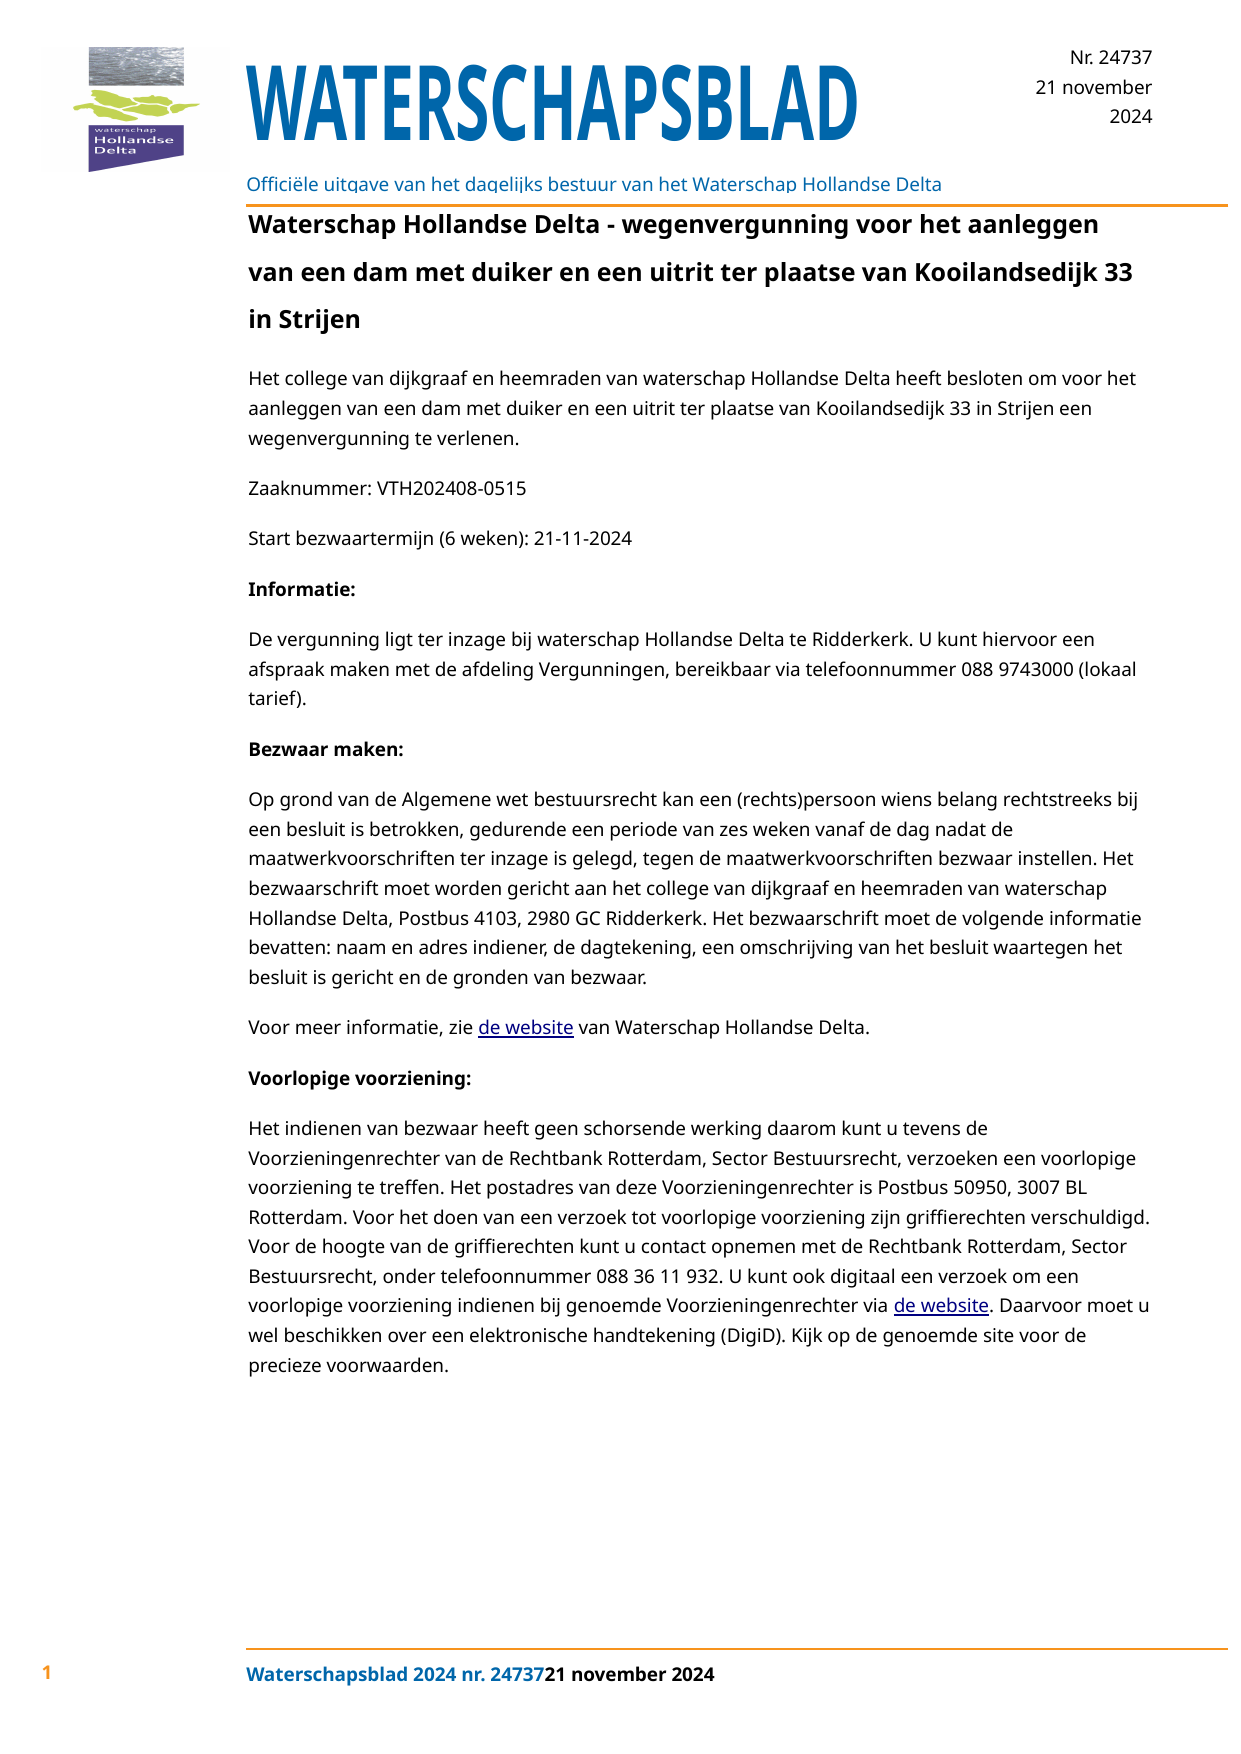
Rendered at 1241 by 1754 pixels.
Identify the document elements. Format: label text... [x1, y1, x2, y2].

text Zaaknummer: VTH202408-0515 [248, 475, 1152, 501]
text Start bezwaartermijn (6 weken): 21-11-2024 [248, 526, 1152, 551]
text Waterschap Hollandse Delta - wegenvergunning voor het aanleggen van een dam met duiker en een uitrit ter plaatse van Kooilandsedijk 33 in Strijen [248, 207, 1152, 336]
text Bezwaar maken: [248, 736, 1152, 762]
text Informatie: [248, 576, 1152, 602]
text Het college van dijkgraaf en heemraden van waterschap Hollandse Delta heeft besloten om voor het aanleggen van een dam met duiker en een uitrit ter plaatse van Kooilandsedijk 33 in Strijen een wegenvergunning te verlenen. [248, 366, 1152, 450]
text De vergunning ligt ter inzage bij waterschap Hollandse Delta te Ridderkerk. U kunt hiervoor een afspraak maken met de afdeling Vergunningen, bereikbaar via telefoonnummer 088 9743000 (lokaal tarief). [248, 626, 1152, 711]
text Voor meer informatie, zie de website van Waterschap Hollandse Delta. [248, 1014, 1152, 1040]
text Op grond van de Algemene wet bestuursrecht kan een (rechts)persoon wiens belang rechtstreeks bij een besluit is betrokken, gedurende een periode van zes weken vanaf de dag nadat de maatwerkvoorschriften ter inzage is gelegd, tegen de maatwerkvoorschriften bezwaar instellen. Het bezwaarschrift moet worden gericht aan het college van dijkgraaf en heemraden van waterschap Hollandse Delta, Postbus 4103, 2980 GC Ridderkerk. Het bezwaarschrift moet de volgende informatie bevatten: naam en adres indiener, de dagtekening, een omschrijving van het besluit waartegen het besluit is gericht en de gronden van bezwaar. [248, 786, 1152, 989]
text Voorlopige voorziening: [248, 1065, 1152, 1090]
text Het indienen van bezwaar heeft geen schorsende werking daarom kunt u tevens de Voorzieningenrechter van de Rechtbank Rotterdam, Sector Bestuursrecht, verzoeken een voorlopige voorziening te treffen. Het postadres van deze Voorzieningenrechter is Postbus 50950, 3007 BL Rotterdam. Voor het doen van een verzoek tot voorlopige voorziening zijn griffierechten verschuldigd. Voor de hoogte van de griffierechten kunt u contact opnemen met de Rechtbank Rotterdam, Sector Bestuursrecht, onder telefoonnummer 088 36 11 932. U kunt ook digitaal een verzoek om een voorlopige voorziening indienen bij genoemde Voorzieningenrechter via de website. Daarvoor moet u wel beschikken over een elektronische handtekening (DigiD). Kijk op de genoemde site voor de precieze voorwaarden. [248, 1115, 1152, 1377]
picture [41, 47, 231, 172]
